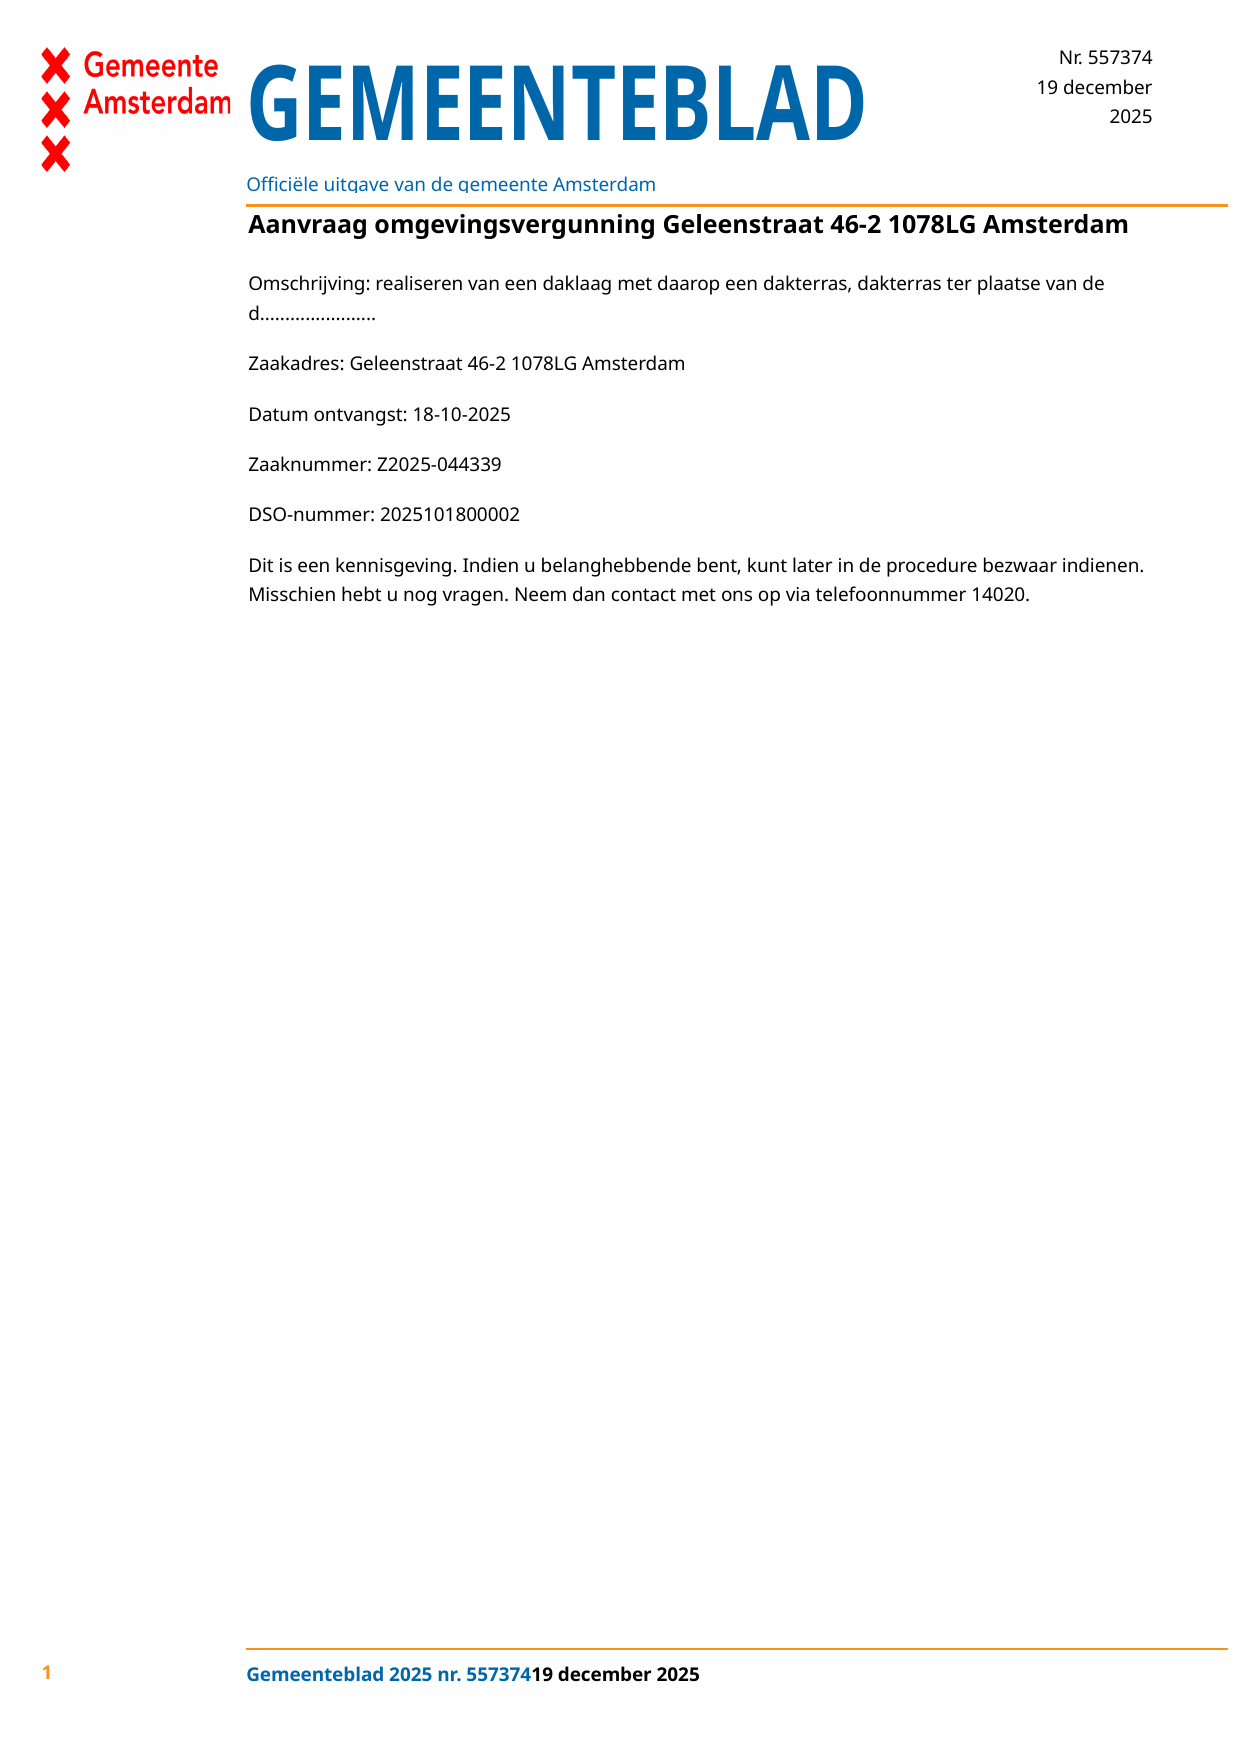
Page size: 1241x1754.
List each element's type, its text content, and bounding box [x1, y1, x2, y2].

text Datum ontvangst: 18-10-2025 [248, 401, 1152, 426]
text DSO-nummer: 2025101800002 [248, 502, 1152, 527]
text Aanvraag omgevingsvergunning Geleenstraat 46-2 1078LG Amsterdam [248, 207, 1152, 241]
text Omschrijving: realiseren van een daklaag met daarop een dakterras, dakterras ter plaatse van de d....................... [248, 270, 1152, 326]
text Zaaknummer: Z2025-044339 [248, 451, 1152, 477]
picture [41, 47, 231, 172]
text Zaakadres: Geleenstraat 46-2 1078LG Amsterdam [248, 350, 1152, 376]
text Dit is een kennisgeving. Indien u belanghebbende bent, kunt later in de procedure bezwaar indienen. Misschien hebt u nog vragen. Neem dan contact met ons op via telefoonnummer 14020. [248, 552, 1152, 607]
